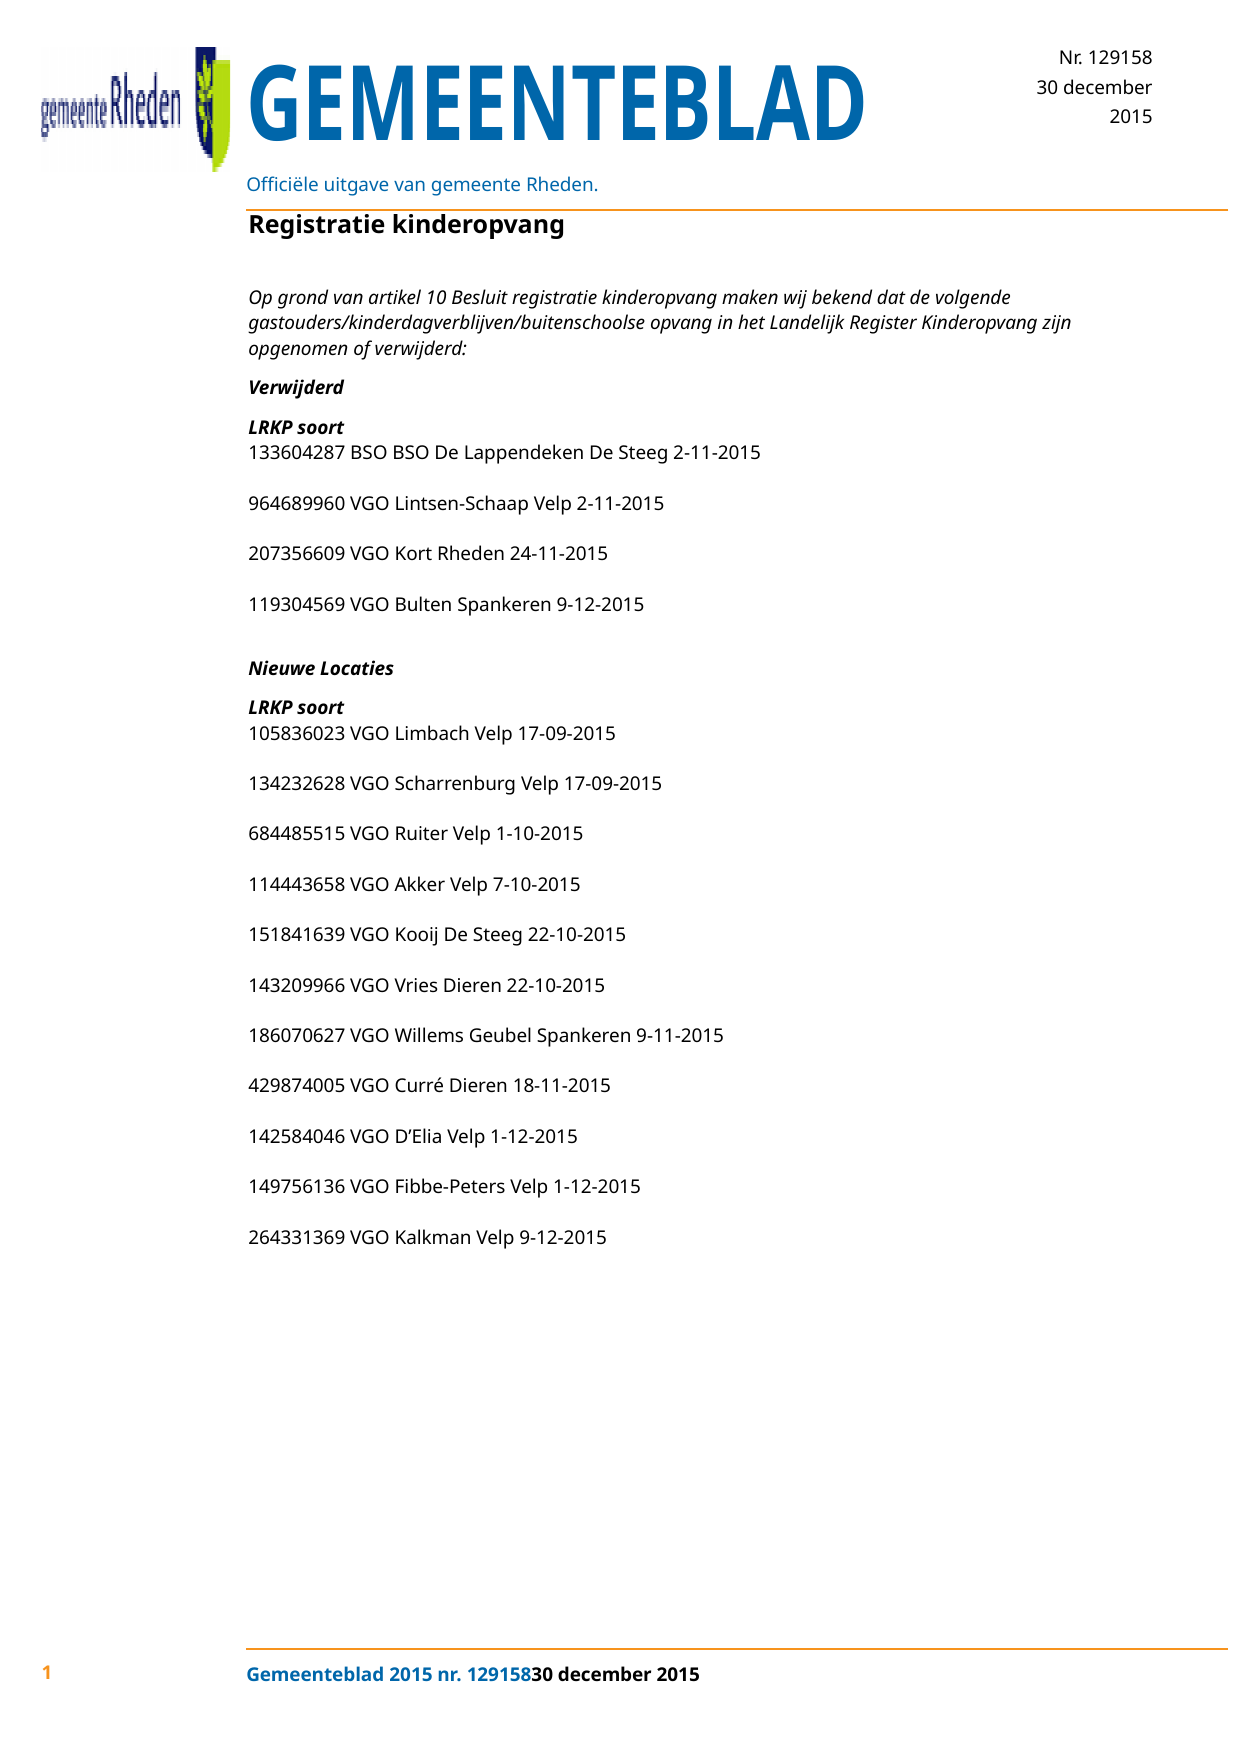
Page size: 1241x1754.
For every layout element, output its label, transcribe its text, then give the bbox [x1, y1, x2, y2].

text 207356609 VGO Kort Rheden 24-11-2015 [248, 540, 1152, 566]
text Nieuwe Locaties [248, 655, 1152, 681]
text 186070627 VGO Willems Geubel Spankeren 9-11-2015 [248, 1022, 1152, 1048]
text LRKP soort [248, 414, 1152, 439]
text Op grond van artikel 10 Besluit registratie kinderopvang maken wij bekend dat de volgende gastouders/kinderdagverblijven/buitenschoolse opvang in het Landelijk Register Kinderopvang zijn opgenomen of verwijderd: [248, 284, 1152, 361]
text 134232628 VGO Scharrenburg Velp 17-09-2015 [248, 770, 1152, 796]
text 142584046 VGO D’Elia Velp 1-12-2015 [248, 1123, 1152, 1149]
text 964689960 VGO Lintsen-Schaap Velp 2-11-2015 [248, 490, 1152, 516]
text 133604287 BSO BSO De Lappendeken De Steeg 2-11-2015 [248, 439, 1152, 465]
text 149756136 VGO Fibbe-Peters Velp 1-12-2015 [248, 1173, 1152, 1199]
text 429874005 VGO Curré Dieren 18-11-2015 [248, 1073, 1152, 1098]
text LRKP soort [248, 694, 1152, 720]
text Registratie kinderopvang [248, 211, 1152, 241]
text 151841639 VGO Kooij De Steeg 22-10-2015 [248, 921, 1152, 947]
text Verwijderd [248, 374, 1152, 400]
picture [41, 47, 231, 172]
text 114443658 VGO Akker Velp 7-10-2015 [248, 871, 1152, 897]
text 119304569 VGO Bulten Spankeren 9-12-2015 [248, 591, 1152, 617]
text 105836023 VGO Limbach Velp 17-09-2015 [248, 720, 1152, 746]
text 264331369 VGO Kalkman Velp 9-12-2015 [248, 1224, 1152, 1250]
text 684485515 VGO Ruiter Velp 1-10-2015 [248, 821, 1152, 846]
text 143209966 VGO Vries Dieren 22-10-2015 [248, 972, 1152, 998]
